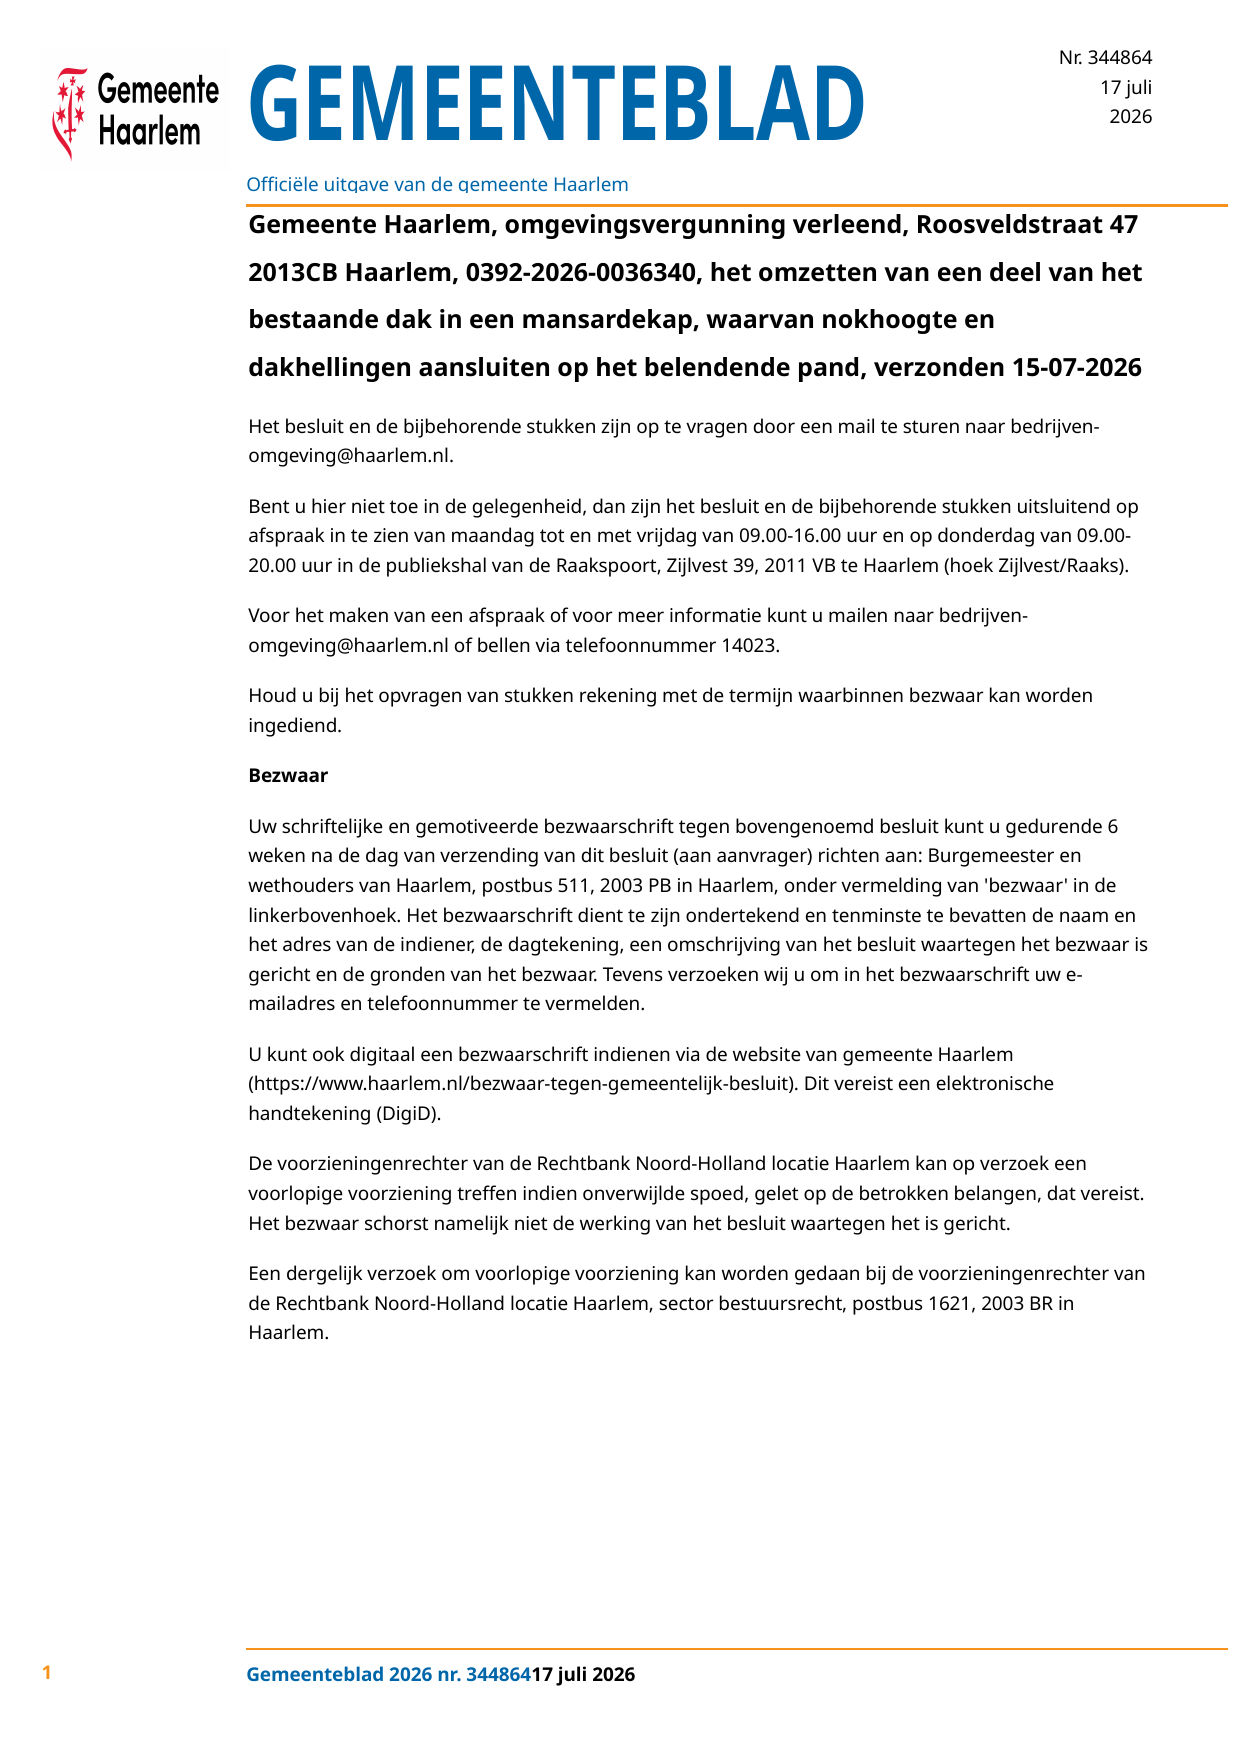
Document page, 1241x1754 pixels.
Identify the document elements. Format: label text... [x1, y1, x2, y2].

text Houd u bij het opvragen van stukken rekening met de termijn waarbinnen bezwaar kan worden ingediend. [248, 683, 1152, 738]
text Gemeente Haarlem, omgevingsvergunning verleend, Roosveldstraat 47 2013CB Haarlem, 0392-2026-0036340, het omzetten van een deel van het bestaande dak in een mansardekap, waarvan nokhoogte en dakhellingen aansluiten op het belendende pand, verzonden 15-07-2026 [248, 207, 1152, 384]
picture [41, 47, 231, 172]
text U kunt ook digitaal een bezwaarschrift indienen via de website van gemeente Haarlem (https://www.haarlem.nl/bezwaar-tegen-gemeentelijk-besluit). Dit vereist een elektronische handtekening (DigiD). [248, 1041, 1152, 1126]
text Bent u hier niet toe in de gelegenheid, dan zijn het besluit en de bijbehorende stukken uitsluitend op afspraak in te zien van maandag tot en met vrijdag van 09.00-16.00 uur en op donderdag van 09.00-20.00 uur in de publiekshal van de Raakspoort, Zijlvest 39, 2011 VB te Haarlem (hoek Zijlvest/Raaks). [248, 493, 1152, 578]
text Voor het maken van een afspraak of voor meer informatie kunt u mailen naar bedrijven-omgeving@haarlem.nl of bellen via telefoonnummer 14023. [248, 603, 1152, 658]
text Een dergelijk verzoek om voorlopige voorziening kan worden gedaan bij de voorzieningenrechter van de Rechtbank Noord-Holland locatie Haarlem, sector bestuursrecht, postbus 1621, 2003 BR in Haarlem. [248, 1260, 1152, 1345]
text Uw schriftelijke en gemotiveerde bezwaarschrift tegen bovengenoemd besluit kunt u gedurende 6 weken na de dag van verzending van dit besluit (aan aanvrager) richten aan: Burgemeester en wethouders van Haarlem, postbus 511, 2003 PB in Haarlem, onder vermelding van 'bezwaar' in de linkerbovenhoek. Het bezwaarschrift dient te zijn ondertekend en tenminste te bevatten de naam en het adres van de indiener, de dagtekening, een omschrijving van het besluit waartegen het bezwaar is gericht en de gronden van het bezwaar. Tevens verzoeken wij u om in het bezwaarschrift uw e-mailadres en telefoonnummer te vermelden. [248, 813, 1152, 1016]
text Het besluit en de bijbehorende stukken zijn op te vragen door een mail te sturen naar bedrijven-omgeving@haarlem.nl. [248, 413, 1152, 468]
text Bezwaar [248, 763, 1152, 788]
text De voorzieningenrechter van de Rechtbank Noord-Holland locatie Haarlem kan op verzoek een voorlopige voorziening treffen indien onverwijlde spoed, gelet op de betrokken belangen, dat vereist. Het bezwaar schorst namelijk niet de werking van het besluit waartegen het is gericht. [248, 1151, 1152, 1236]
